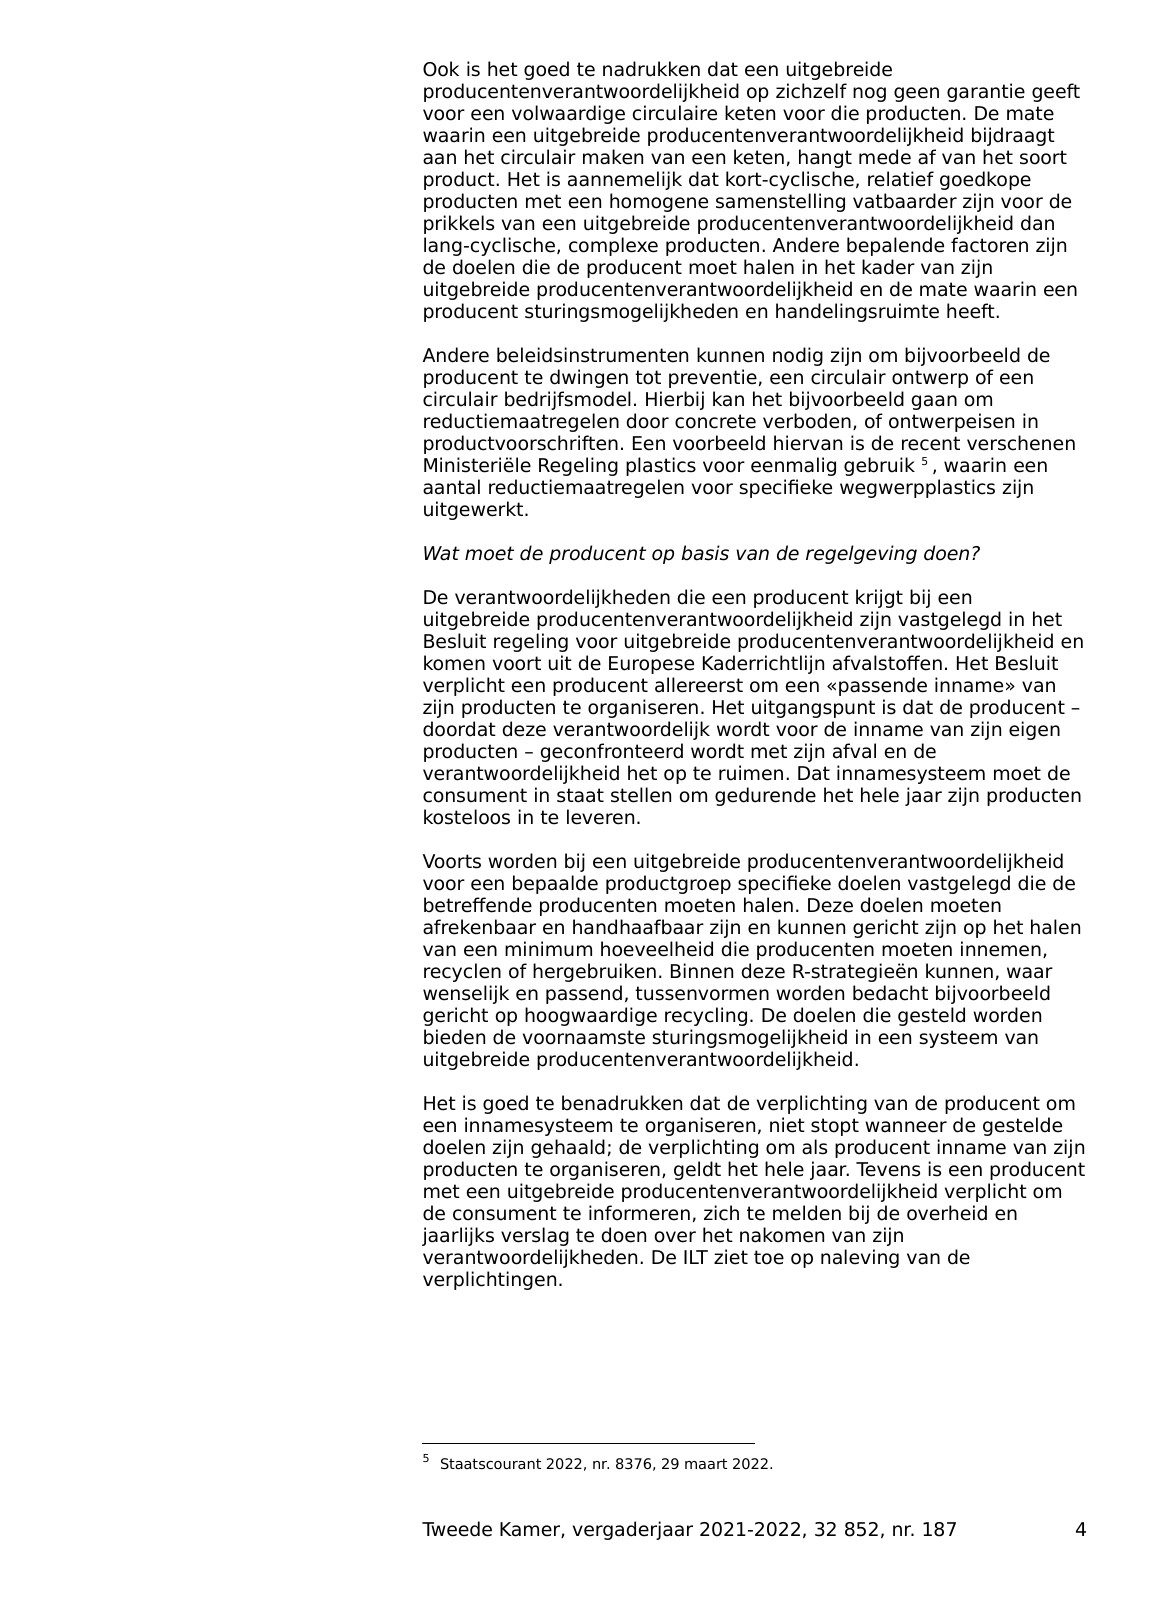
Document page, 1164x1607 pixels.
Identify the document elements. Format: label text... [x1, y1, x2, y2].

text Staatscourant 2022, nr. 8376, 29 maart 2022. [422, 1452, 1087, 1474]
text Voorts worden bij een uitgebreide producentenverantwoordelijkheid voor een bepaalde productgroep specifieke doelen vastgelegd die de betreffende producenten moeten halen. Deze doelen moeten afrekenbaar en handhaafbaar zijn en kunnen gericht zijn op het halen van een minimum hoeveelheid die producenten moeten innemen, recyclen of hergebruiken. Binnen deze R-strategieën kunnen, waar wenselijk en passend, tussenvormen worden bedacht bijvoorbeeld gericht op hoogwaardige recycling. De doelen die gesteld worden bieden de voornaamste sturingsmogelijkheid in een systeem van uitgebreide producentenverantwoordelijkheid. [422, 851, 1087, 1071]
text Ook is het goed te nadrukken dat een uitgebreide producentenverantwoordelijkheid op zichzelf nog geen garantie geeft voor een volwaardige circulaire keten voor die producten. De mate waarin een uitgebreide producentenverantwoordelijkheid bijdraagt aan het circulair maken van een keten, hangt mede af van het soort product. Het is aannemelijk dat kort-cyclische, relatief goedkope producten met een homogene samenstelling vatbaarder zijn voor de prikkels van een uitgebreide producentenverantwoordelijkheid dan lang-cyclische, complexe producten. Andere bepalende factoren zijn de doelen die de producent moet halen in het kader van zijn uitgebreide producentenverantwoordelijkheid en de mate waarin een producent sturingsmogelijkheden en handelingsruimte heeft. [422, 59, 1087, 323]
text De verantwoordelijkheden die een producent krijgt bij een uitgebreide producentenverantwoordelijkheid zijn vastgelegd in het Besluit regeling voor uitgebreide producentenverantwoordelijkheid en komen voort uit de Europese Kaderrichtlijn afvalstoffen. Het Besluit verplicht een producent allereerst om een «passende inname» van zijn producten te organiseren. Het uitgangspunt is dat de producent – doordat deze verantwoordelijk wordt voor de inname van zijn eigen producten – geconfronteerd wordt met zijn afval en de verantwoordelijkheid het op te ruimen. Dat innamesysteem moet de consument in staat stellen om gedurende het hele jaar zijn producten kosteloos in te leveren. [422, 587, 1087, 829]
text Het is goed te benadrukken dat de verplichting van de producent om een innamesysteem te organiseren, niet stopt wanneer de gestelde doelen zijn gehaald; de verplichting om als producent inname van zijn producten te organiseren, geldt het hele jaar. Tevens is een producent met een uitgebreide producentenverantwoordelijkheid verplicht om de consument te informeren, zich te melden bij de overheid en jaarlijks verslag te doen over het nakomen van zijn verantwoordelijkheden. De ILT ziet toe op naleving van de verplichtingen. [422, 1093, 1087, 1291]
text Andere beleidsinstrumenten kunnen nodig zijn om bijvoorbeeld de producent te dwingen tot preventie, een circulair ontwerp of een circulair bedrijfsmodel. Hierbij kan het bijvoorbeeld gaan om reductiemaatregelen door concrete verboden, of ontwerpeisen in productvoorschriften. Een voorbeeld hiervan is de recent verschenen Ministeriële Regeling plastics voor eenmalig gebruik , waarin een aantal reductiemaatregelen voor specifieke wegwerpplastics zijn uitgewerkt. [422, 345, 1087, 521]
subtitle Wat moet de producent op basis van de regelgeving doen? [422, 543, 1087, 565]
